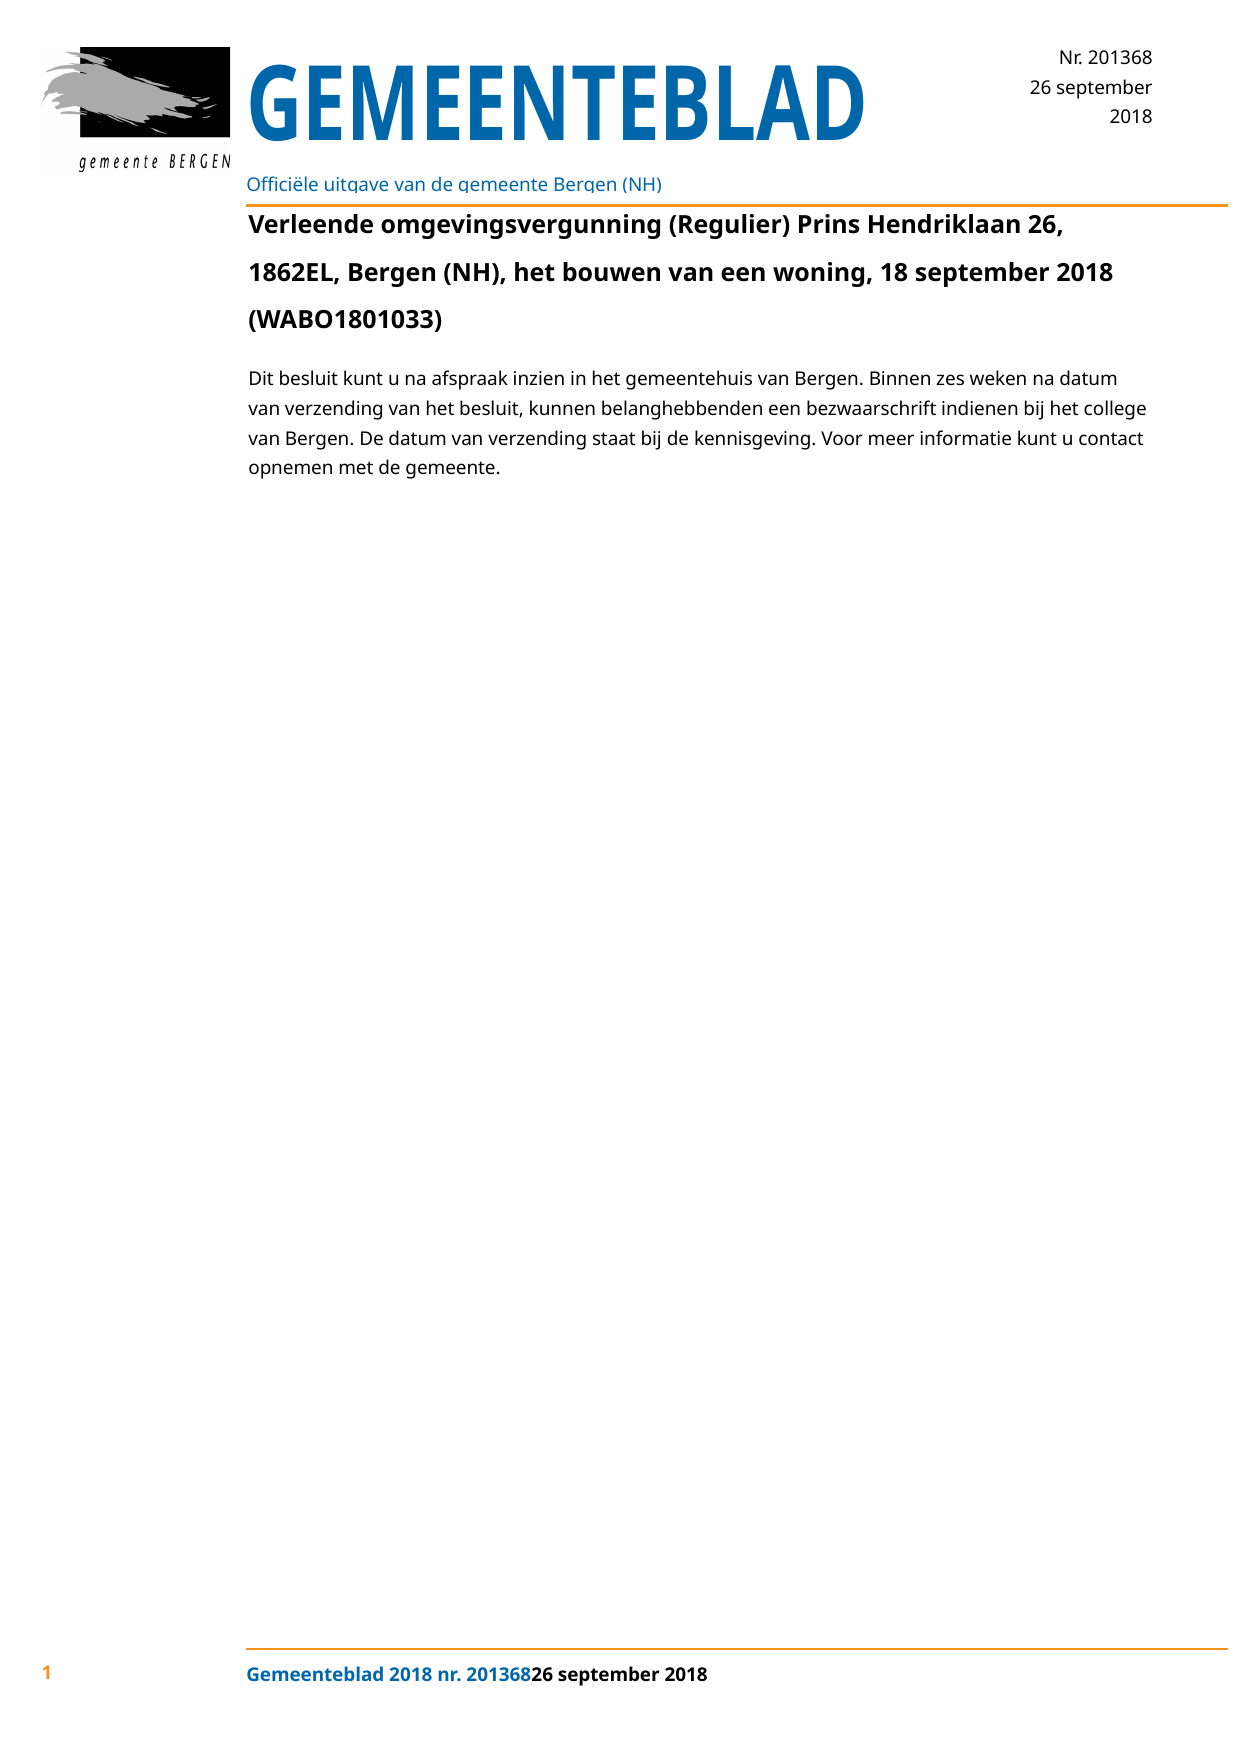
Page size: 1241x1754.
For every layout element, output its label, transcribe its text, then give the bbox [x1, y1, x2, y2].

text Verleende omgevingsvergunning (Regulier) Prins Hendriklaan 26, 1862EL, Bergen (NH), het bouwen van een woning, 18 september 2018 (WABO1801033) [248, 207, 1152, 336]
text Dit besluit kunt u na afspraak inzien in het gemeentehuis van Bergen. Binnen zes weken na datum van verzending van het besluit, kunnen belanghebbenden een bezwaarschrift indienen bij het college van Bergen. De datum van verzending staat bij de kennisgeving. Voor meer informatie kunt u contact opnemen met de gemeente. [248, 366, 1152, 480]
picture [41, 47, 231, 172]
